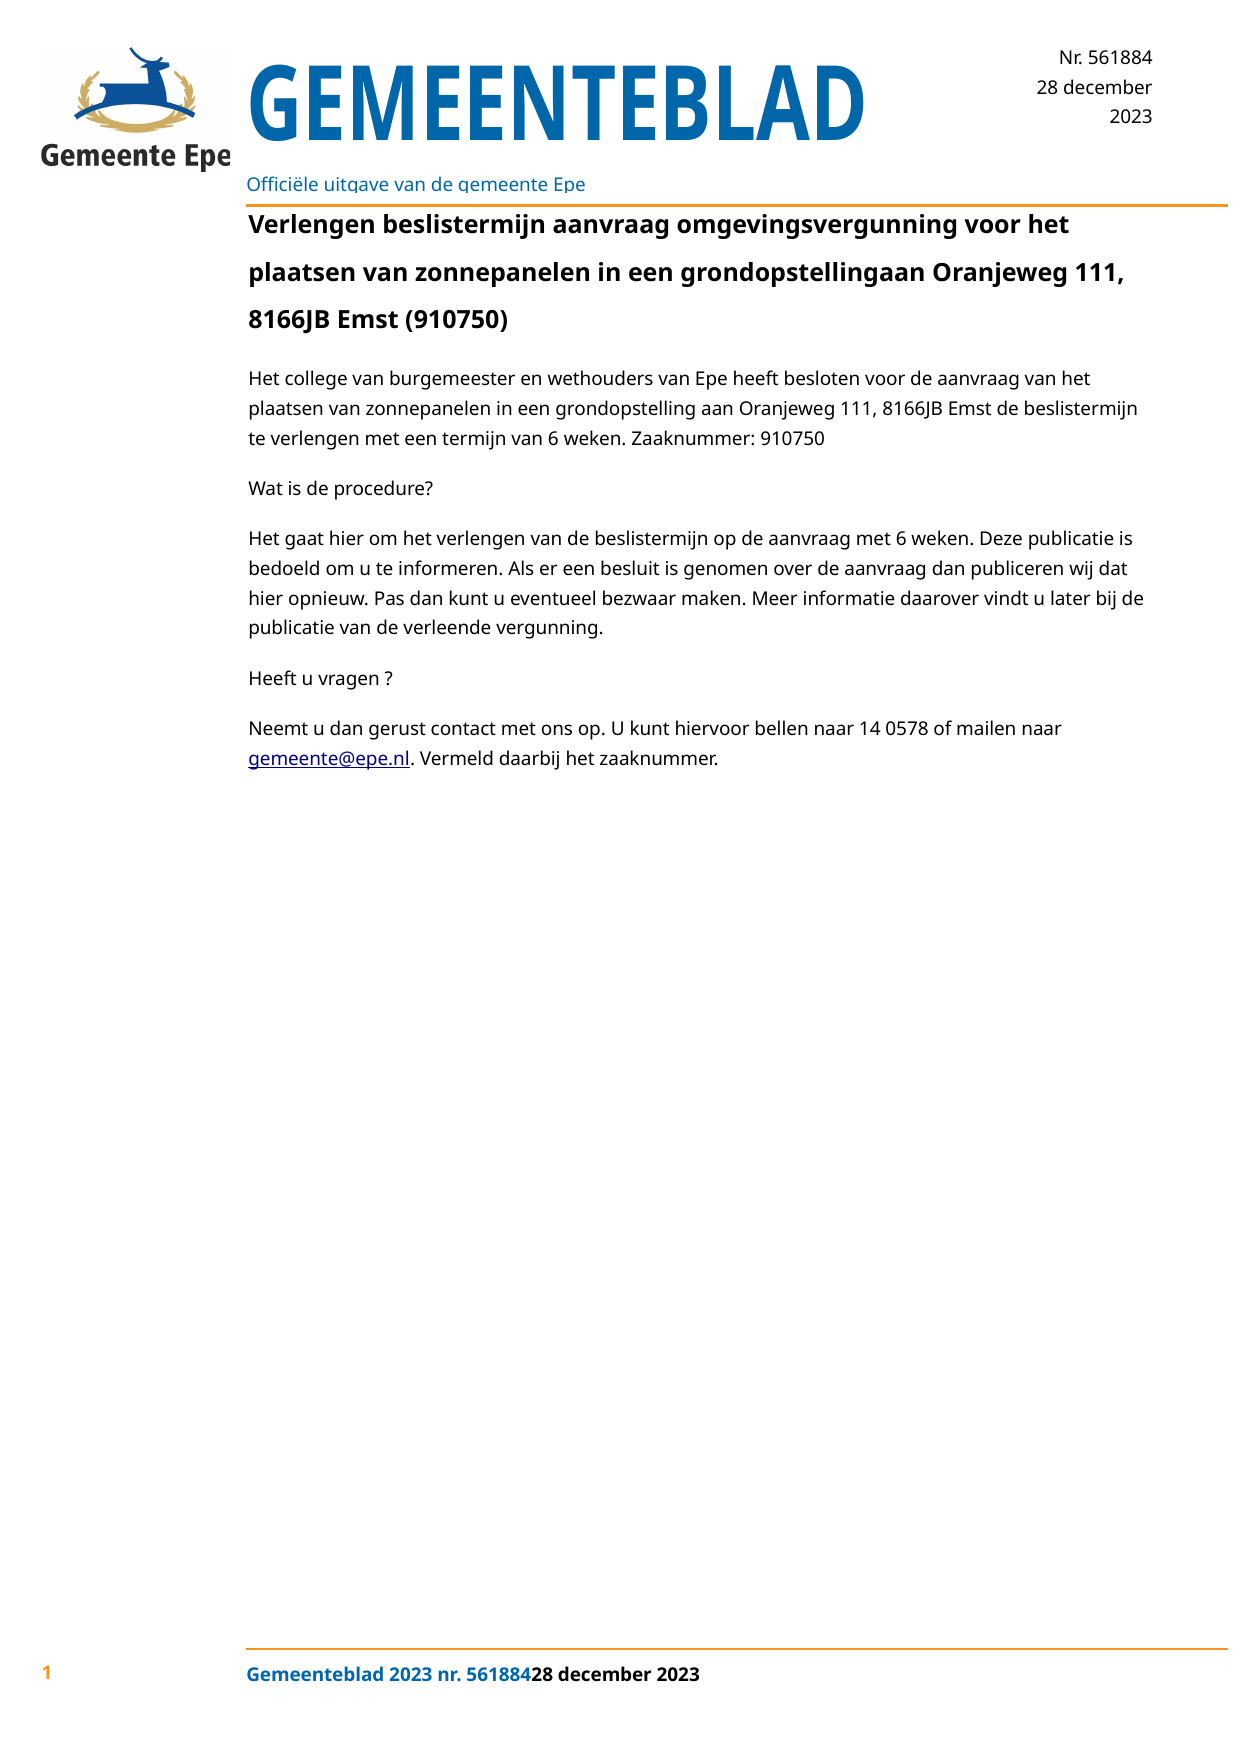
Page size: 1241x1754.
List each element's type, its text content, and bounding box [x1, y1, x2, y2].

picture [41, 47, 231, 172]
text Heeft u vragen ? [248, 665, 1152, 690]
text Het gaat hier om het verlengen van de beslistermijn op de aanvraag met 6 weken. Deze publicatie is bedoeld om u te informeren. Als er een besluit is genomen over de aanvraag dan publiceren wij dat hier opnieuw. Pas dan kunt u eventueel bezwaar maken. Meer informatie daarover vindt u later bij de publicatie van de verleende vergunning. [248, 526, 1152, 640]
text Verlengen beslistermijn aanvraag omgevingsvergunning voor het plaatsen van zonnepanelen in een grondopstellingaan Oranjeweg 111, 8166JB Emst (910750) [248, 207, 1152, 336]
text Het college van burgemeester en wethouders van Epe heeft besloten voor de aanvraag van het plaatsen van zonnepanelen in een grondopstelling aan Oranjeweg 111, 8166JB Emst de beslistermijn te verlengen met een termijn van 6 weken. Zaaknummer: 910750 [248, 366, 1152, 450]
text Wat is de procedure? [248, 475, 1152, 501]
text Neemt u dan gerust contact met ons op. U kunt hiervoor bellen naar 14 0578 of mailen naar gemeente@epe.nl. Vermeld daarbij het zaaknummer. [248, 715, 1152, 770]
